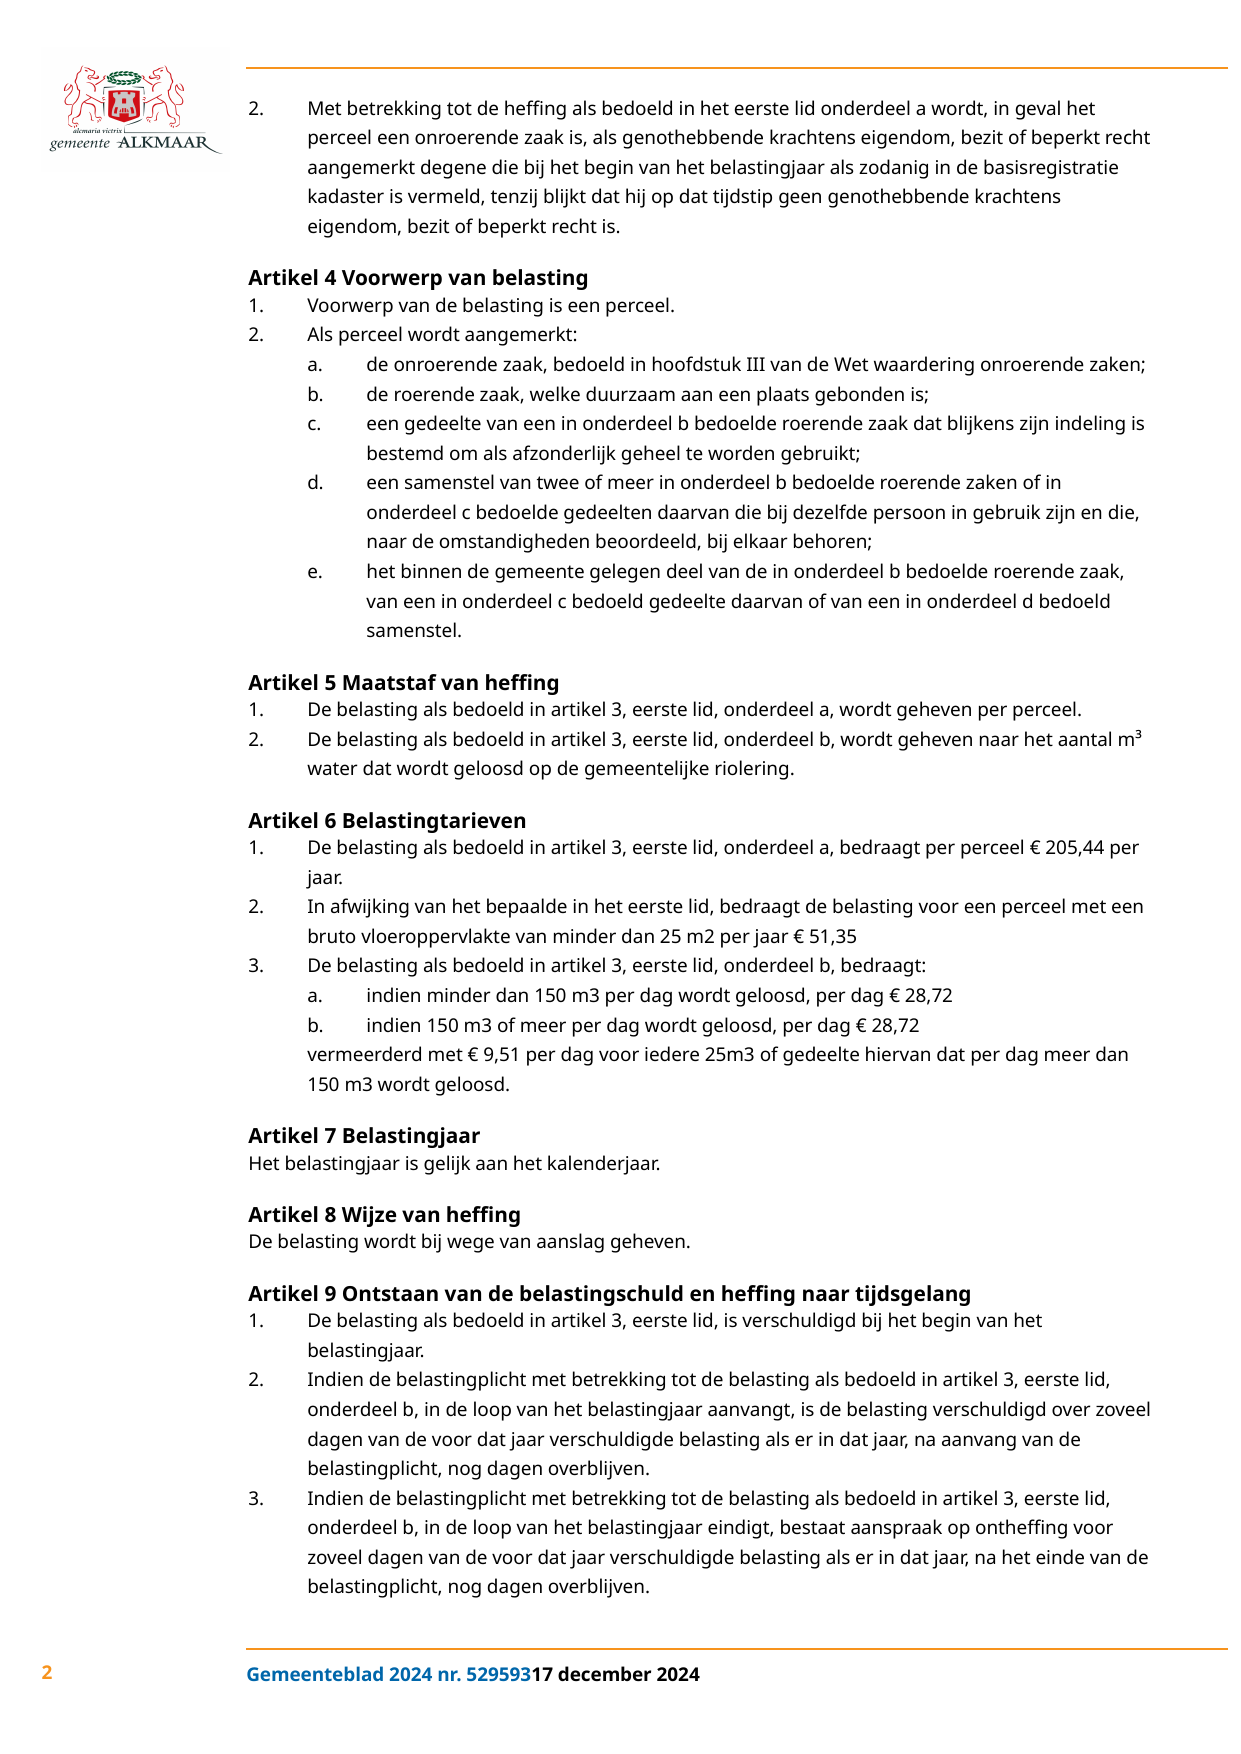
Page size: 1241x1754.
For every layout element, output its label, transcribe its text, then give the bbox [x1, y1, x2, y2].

list Met betrekking tot de heffing als bedoeld in het eerste lid onderdeel a wordt, in geval het perceel een onroerende zaak is, als genothebbende krachtens eigendom, bezit of beperkt recht aangemerkt degene die bij het begin van het belastingjaar als zodanig in de basisregistratie kadaster is vermeld, tenzij blijkt dat hij op dat tijdstip geen genothebbende krachtens eigendom, bezit of beperkt recht is. [248, 95, 1152, 239]
text Artikel 7 Belastingjaar [248, 1121, 1152, 1150]
list indien 150 m3 of meer per dag wordt geloosd, per dag € 28,72 [307, 1012, 1152, 1037]
list de roerende zaak, welke duurzaam aan een plaats gebonden is; [307, 381, 1152, 406]
text Artikel 4 Voorwerp van belasting [248, 263, 1152, 292]
text Het belastingjaar is gelijk aan het kalenderjaar. [248, 1150, 1152, 1176]
list De belasting als bedoeld in artikel 3, eerste lid, onderdeel b, bedraagt: [248, 953, 1152, 978]
list Voorwerp van de belasting is een perceel. [248, 292, 1152, 318]
picture [41, 47, 231, 172]
list een samenstel van twee of meer in onderdeel b bedoelde roerende zaken of in onderdeel c bedoelde gedeelten daarvan die bij dezelfde persoon in gebruik zijn en die, naar de omstandigheden beoordeeld, bij elkaar behoren; [307, 469, 1152, 554]
list vermeerderd met € 9,51 per dag voor iedere 25m3 of gedeelte hiervan dat per dag meer dan 150 m3 wordt geloosd. [248, 1041, 1152, 1097]
list het binnen de gemeente gelegen deel van de in onderdeel b bedoelde roerende zaak, van een in onderdeel c bedoeld gedeelte daarvan of van een in onderdeel d bedoeld samenstel. [307, 558, 1152, 643]
list In afwijking van het bepaalde in het eerste lid, bedraagt de belasting voor een perceel met een bruto vloeroppervlakte van minder dan 25 m2 per jaar € 51,35 [248, 893, 1152, 949]
text Artikel 5 Maatstaf van heffing [248, 668, 1152, 696]
list Als perceel wordt aangemerkt: [248, 322, 1152, 347]
list de onroerende zaak, bedoeld in hoofdstuk III van de Wet waardering onroerende zaken; [307, 351, 1152, 377]
list De belasting als bedoeld in artikel 3, eerste lid, is verschuldigd bij het begin van het belastingjaar. [248, 1307, 1152, 1363]
list De belasting als bedoeld in artikel 3, eerste lid, onderdeel a, wordt geheven per perceel. [248, 696, 1152, 722]
text Artikel 9 Ontstaan van de belastingschuld en heffing naar tijdsgelang [248, 1279, 1152, 1307]
list Indien de belastingplicht met betrekking tot de belasting als bedoeld in artikel 3, eerste lid, onderdeel b, in de loop van het belastingjaar aanvangt, is de belasting verschuldigd over zoveel dagen van de voor dat jaar verschuldigde belasting als er in dat jaar, na aanvang van de belastingplicht, nog dagen overblijven. [248, 1367, 1152, 1481]
text Artikel 6 Belastingtarieven [248, 806, 1152, 834]
list indien minder dan 150 m3 per dag wordt geloosd, per dag € 28,72 [307, 982, 1152, 1008]
text Artikel 8 Wijze van heffing [248, 1200, 1152, 1229]
list een gedeelte van een in onderdeel b bedoelde roerende zaak dat blijkens zijn indeling is bestemd om als afzonderlijk geheel te worden gebruikt; [307, 410, 1152, 466]
list De belasting als bedoeld in artikel 3, eerste lid, onderdeel b, wordt geheven naar het aantal m³ water dat wordt geloosd op de gemeentelijke riolering. [248, 726, 1152, 781]
list De belasting als bedoeld in artikel 3, eerste lid, onderdeel a, bedraagt per perceel € 205,44 per jaar. [248, 834, 1152, 889]
list Indien de belastingplicht met betrekking tot de belasting als bedoeld in artikel 3, eerste lid, onderdeel b, in de loop van het belastingjaar eindigt, bestaat aanspraak op ontheffing voor zoveel dagen van de voor dat jaar verschuldigde belasting als er in dat jaar, na het einde van de belastingplicht, nog dagen overblijven. [248, 1485, 1152, 1599]
text De belasting wordt bij wege van aanslag geheven. [248, 1229, 1152, 1254]
